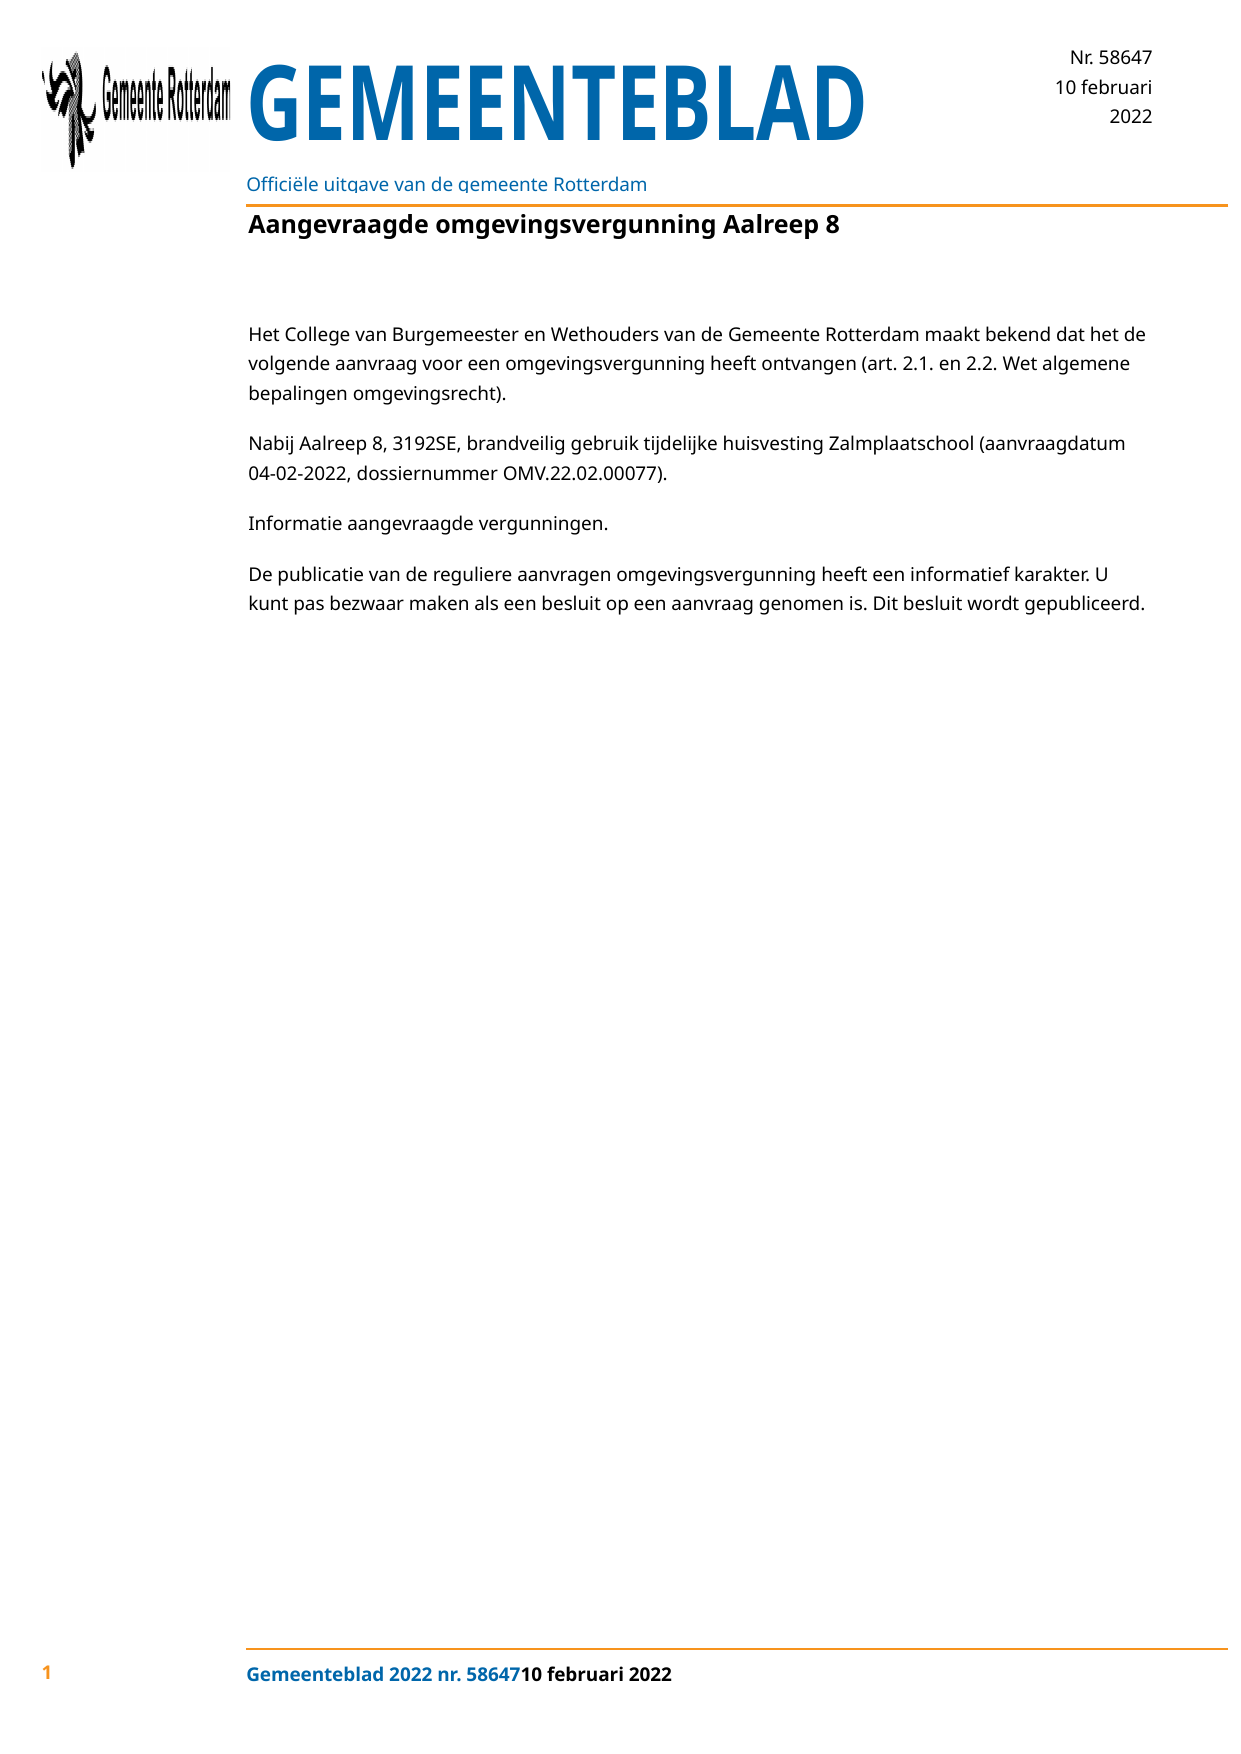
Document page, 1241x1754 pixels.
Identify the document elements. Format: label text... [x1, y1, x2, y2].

text Nabij Aalreep 8, 3192SE, brandveilig gebruik tijdelijke huisvesting Zalmplaatschool (aanvraagdatum 04-02-2022, dossiernummer OMV.22.02.00077). [248, 430, 1152, 486]
text Informatie aangevraagde vergunningen. [248, 510, 1152, 536]
text De publicatie van de reguliere aanvragen omgevingsvergunning heeft een informatief karakter. U kunt pas bezwaar maken als een besluit op een aanvraag genomen is. Dit besluit wordt gepubliceerd. [248, 561, 1152, 616]
text Aangevraagde omgevingsvergunning Aalreep 8 [248, 207, 1152, 241]
picture [41, 47, 231, 172]
text Het College van Burgemeester en Wethouders van de Gemeente Rotterdam maakt bekend dat het de volgende aanvraag voor een omgevingsvergunning heeft ontvangen (art. 2.1. en 2.2. Wet algemene bepalingen omgevingsrecht). [248, 321, 1152, 406]
